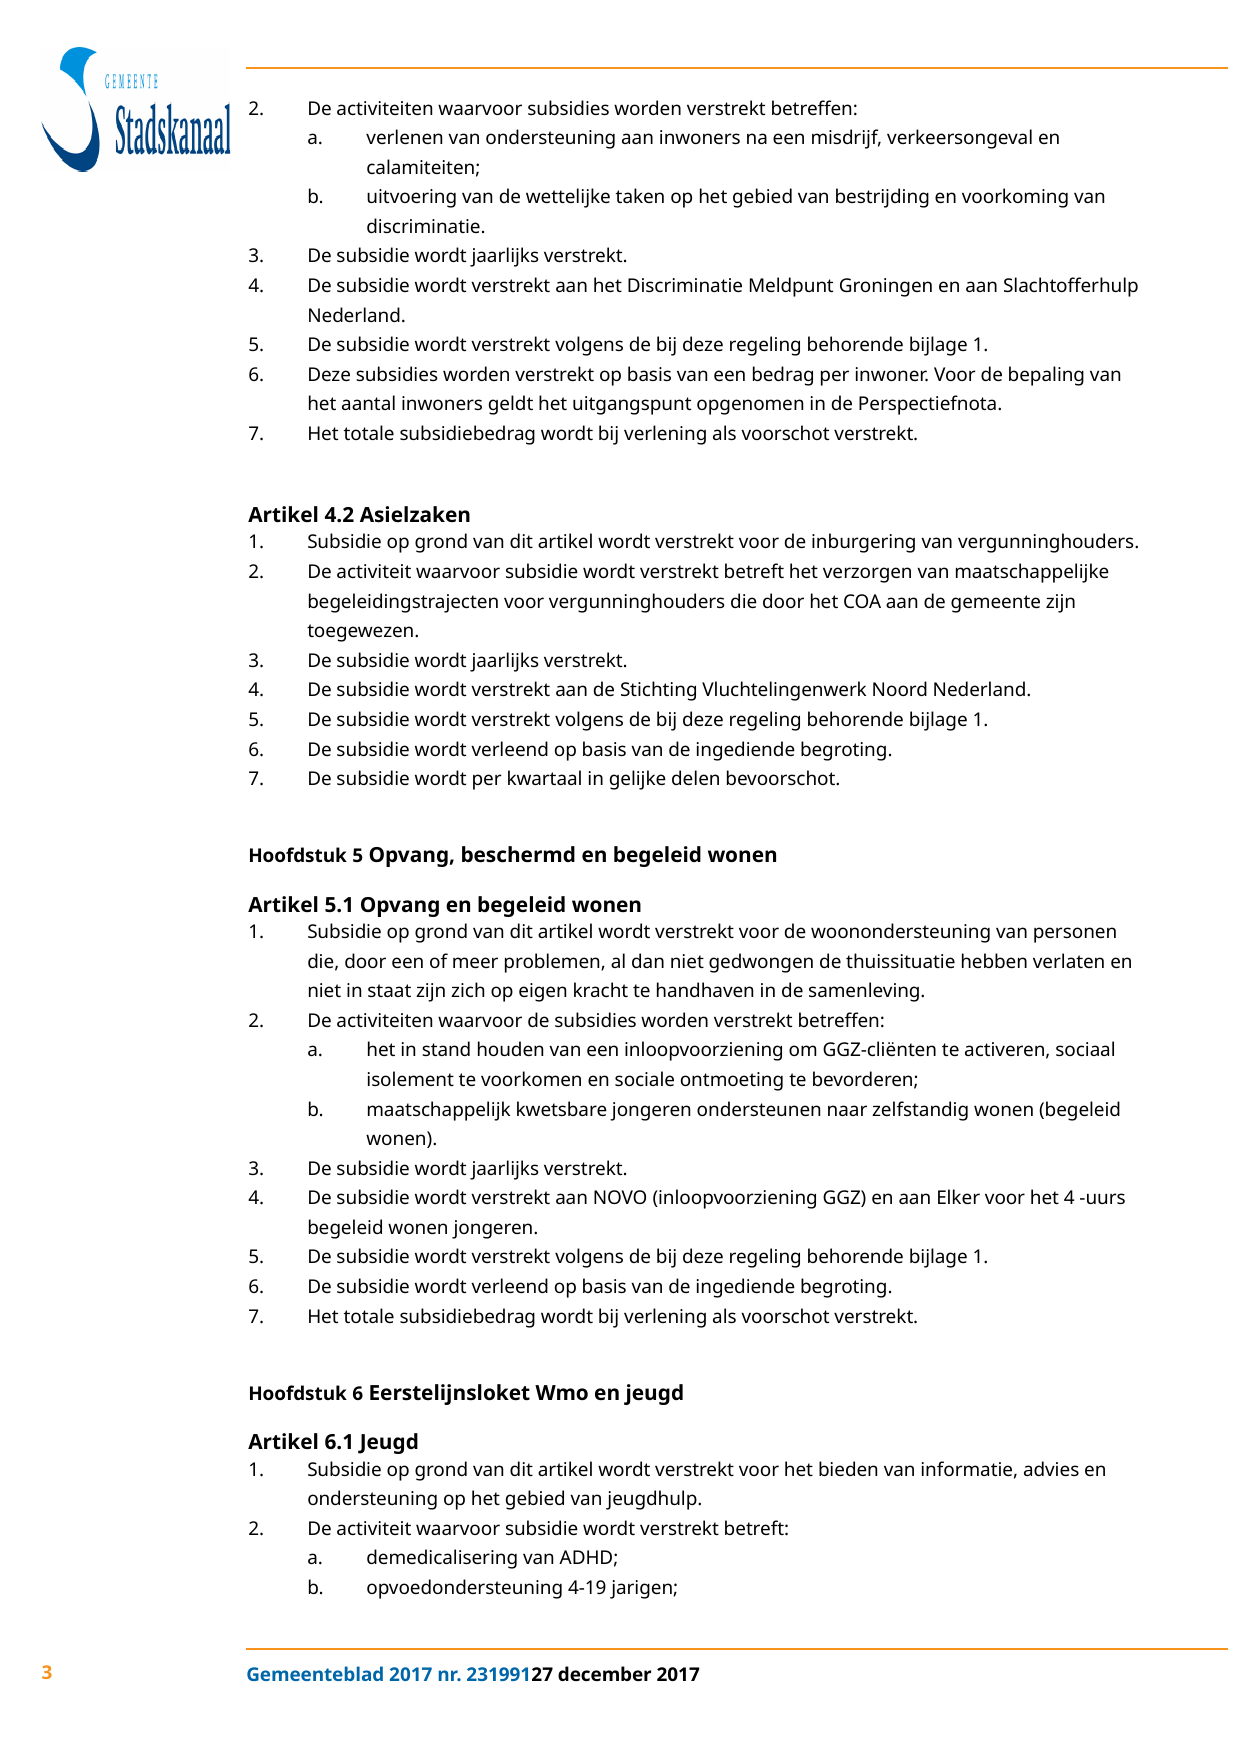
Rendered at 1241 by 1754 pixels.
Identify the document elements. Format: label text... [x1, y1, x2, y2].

text Hoofdstuk 5 Opvang, beschermd en begeleid wonen [248, 841, 1152, 869]
list demedicalisering van ADHD; [307, 1544, 1152, 1570]
list De subsidie wordt verstrekt volgens de bij deze regeling behorende bijlage 1. [248, 706, 1152, 732]
list Subsidie op grond van dit artikel wordt verstrekt voor het bieden van informatie, advies en ondersteuning op het gebied van jeugdhulp. [248, 1456, 1152, 1511]
list De activiteit waarvoor subsidie wordt verstrekt betreft: [248, 1515, 1152, 1541]
list De subsidie wordt per kwartaal in gelijke delen bevoorschot. [248, 765, 1152, 791]
list De subsidie wordt verstrekt aan NOVO (inloopvoorziening GGZ) en aan Elker voor het 4 -uurs begeleid wonen jongeren. [248, 1184, 1152, 1240]
list Subsidie op grond van dit artikel wordt verstrekt voor de woonondersteuning van personen die, door een of meer problemen, al dan niet gedwongen de thuissituatie hebben verlaten en niet in staat zijn zich op eigen kracht te handhaven in de samenleving. [248, 918, 1152, 1003]
text Artikel 6.1 Jeugd [248, 1427, 1152, 1456]
list Subsidie op grond van dit artikel wordt verstrekt voor de inburgering van vergunninghouders. [248, 529, 1152, 554]
list het in stand houden van een inloopvoorziening om GGZ-cliënten te activeren, sociaal isolement te voorkomen en sociale ontmoeting te bevorderen; [307, 1037, 1152, 1092]
list opvoedondersteuning 4-19 jarigen; [307, 1574, 1152, 1600]
list maatschappelijk kwetsbare jongeren ondersteunen naar zelfstandig wonen (begeleid wonen). [307, 1096, 1152, 1151]
list Het totale subsidiebedrag wordt bij verlening als voorschot verstrekt. [248, 420, 1152, 446]
list De activiteiten waarvoor de subsidies worden verstrekt betreffen: [248, 1007, 1152, 1033]
text Hoofdstuk 6 Eerstelijnsloket Wmo en jeugd [248, 1378, 1152, 1406]
list De subsidie wordt verleend op basis van de ingediende begroting. [248, 736, 1152, 761]
list De subsidie wordt verstrekt aan de Stichting Vluchtelingenwerk Noord Nederland. [248, 677, 1152, 702]
list uitvoering van de wettelijke taken op het gebied van bestrijding en voorkoming van discriminatie. [307, 183, 1152, 239]
list De activiteiten waarvoor subsidies worden verstrekt betreffen: [248, 95, 1152, 121]
list De activiteit waarvoor subsidie wordt verstrekt betreft het verzorgen van maatschappelijke begeleidingstrajecten voor vergunninghouders die door het COA aan de gemeente zijn toegewezen. [248, 558, 1152, 643]
list Deze subsidies worden verstrekt op basis van een bedrag per inwoner. Voor de bepaling van het aantal inwoners geldt het uitgangspunt opgenomen in de Perspectiefnota. [248, 361, 1152, 416]
list De subsidie wordt verleend op basis van de ingediende begroting. [248, 1273, 1152, 1299]
list De subsidie wordt jaarlijks verstrekt. [248, 243, 1152, 268]
list De subsidie wordt verstrekt volgens de bij deze regeling behorende bijlage 1. [248, 1244, 1152, 1269]
text Artikel 4.2 Asielzaken [248, 500, 1152, 529]
list De subsidie wordt jaarlijks verstrekt. [248, 1155, 1152, 1181]
list Het totale subsidiebedrag wordt bij verlening als voorschot verstrekt. [248, 1303, 1152, 1328]
list De subsidie wordt verstrekt aan het Discriminatie Meldpunt Groningen en aan Slachtofferhulp Nederland. [248, 272, 1152, 328]
text Artikel 5.1 Opvang en begeleid wonen [248, 890, 1152, 918]
list verlenen van ondersteuning aan inwoners na een misdrijf, verkeersongeval en calamiteiten; [307, 124, 1152, 180]
list De subsidie wordt jaarlijks verstrekt. [248, 647, 1152, 673]
list De subsidie wordt verstrekt volgens de bij deze regeling behorende bijlage 1. [248, 331, 1152, 357]
picture [41, 47, 231, 172]
